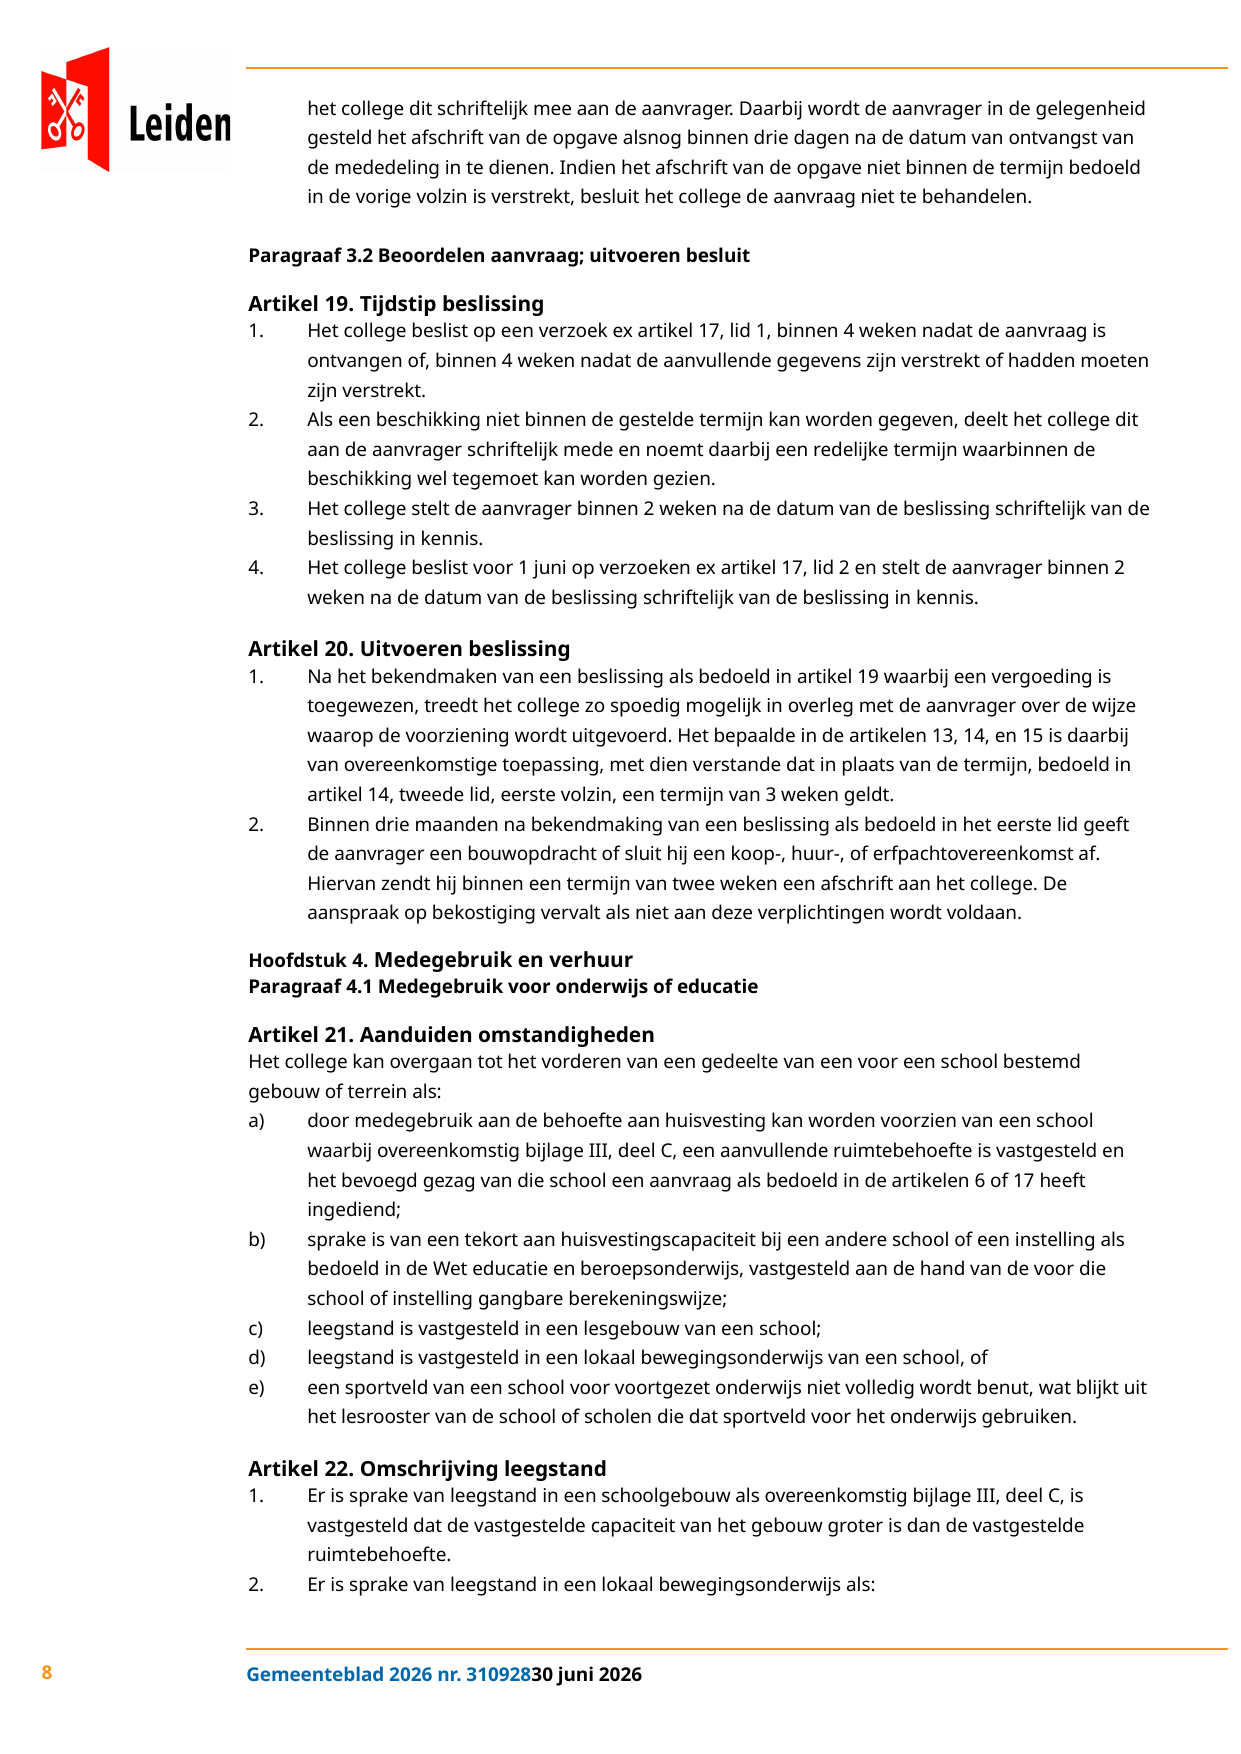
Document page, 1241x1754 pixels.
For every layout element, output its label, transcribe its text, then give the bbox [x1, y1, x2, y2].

list Na het bekendmaken van een beslissing als bedoeld in artikel 19 waarbij een vergoeding is toegewezen, treedt het college zo spoedig mogelijk in overleg met de aanvrager over de wijze waarop de voorziening wordt uitgevoerd. Het bepaalde in de artikelen 13, 14, en 15 is daarbij van overeenkomstige toepassing, met dien verstande dat in plaats van de termijn, bedoeld in artikel 14, tweede lid, eerste volzin, een termijn van 3 weken geldt. [248, 663, 1152, 807]
text Het college kan overgaan tot het vorderen van een gedeelte van een voor een school bestemd gebouw of terrein als: [248, 1048, 1152, 1104]
text Artikel 22. Omschrijving leegstand [248, 1454, 1152, 1482]
list Als een beschikking niet binnen de gestelde termijn kan worden gegeven, deelt het college dit aan de aanvrager schriftelijk mede en noemt daarbij een redelijke termijn waarbinnen de beschikking wel tegemoet kan worden gezien. [248, 406, 1152, 491]
list het college dit schriftelijk mee aan de aanvrager. Daarbij wordt de aanvrager in de gelegenheid gesteld het afschrift van de opgave alsnog binnen drie dagen na de datum van ontvangst van de mededeling in te dienen. Indien het afschrift van de opgave niet binnen de termijn bedoeld in de vorige volzin is verstrekt, besluit het college de aanvraag niet te behandelen. [248, 95, 1152, 209]
text Artikel 20. Uitvoeren beslissing [248, 634, 1152, 663]
list Er is sprake van leegstand in een schoolgebouw als overeenkomstig bijlage III, deel C, is vastgesteld dat de vastgestelde capaciteit van het gebouw groter is dan de vastgestelde ruimtebehoefte. [248, 1482, 1152, 1567]
picture [41, 47, 231, 172]
list leegstand is vastgesteld in een lesgebouw van een school; [248, 1315, 1152, 1341]
text Hoofdstuk 4. Medegebruik en verhuur [248, 945, 1152, 973]
text Artikel 19. Tijdstip beslissing [248, 289, 1152, 318]
list Het college beslist voor 1 juni op verzoeken ex artikel 17, lid 2 en stelt de aanvrager binnen 2 weken na de datum van de beslissing schriftelijk van de beslissing in kennis. [248, 554, 1152, 610]
list Er is sprake van leegstand in een lokaal bewegingsonderwijs als: [248, 1571, 1152, 1597]
list leegstand is vastgesteld in een lokaal bewegingsonderwijs van een school, of [248, 1344, 1152, 1370]
text Artikel 21. Aanduiden omstandigheden [248, 1020, 1152, 1048]
list Het college stelt de aanvrager binnen 2 weken na de datum van de beslissing schriftelijk van de beslissing in kennis. [248, 495, 1152, 551]
list door medegebruik aan de behoefte aan huisvesting kan worden voorzien van een school waarbij overeenkomstig bijlage III, deel C, een aanvullende ruimtebehoefte is vastgesteld en het bevoegd gezag van die school een aanvraag als bedoeld in de artikelen 6 of 17 heeft ingediend; [248, 1108, 1152, 1222]
list sprake is van een tekort aan huisvestingscapaciteit bij een andere school of een instelling als bedoeld in de Wet educatie en beroepsonderwijs, vastgesteld aan de hand van de voor die school of instelling gangbare berekeningswijze; [248, 1226, 1152, 1311]
list een sportveld van een school voor voortgezet onderwijs niet volledig wordt benut, wat blijkt uit het lesrooster van de school of scholen die dat sportveld voor het onderwijs gebruiken. [248, 1374, 1152, 1429]
list Het college beslist op een verzoek ex artikel 17, lid 1, binnen 4 weken nadat de aanvraag is ontvangen of, binnen 4 weken nadat de aanvullende gegevens zijn verstrekt of hadden moeten zijn verstrekt. [248, 318, 1152, 403]
list Binnen drie maanden na bekendmaking van een beslissing als bedoeld in het eerste lid geeft de aanvrager een bouwopdracht of sluit hij een koop-, huur-, of erfpachtovereenkomst af. Hiervan zendt hij binnen een termijn van twee weken een afschrift aan het college. De aanspraak op bekostiging vervalt als niet aan deze verplichtingen wordt voldaan. [248, 811, 1152, 925]
text Paragraaf 4.1 Medegebruik voor onderwijs of educatie [248, 973, 1152, 999]
text Paragraaf 3.2 Beoordelen aanvraag; uitvoeren besluit [248, 243, 1152, 268]
